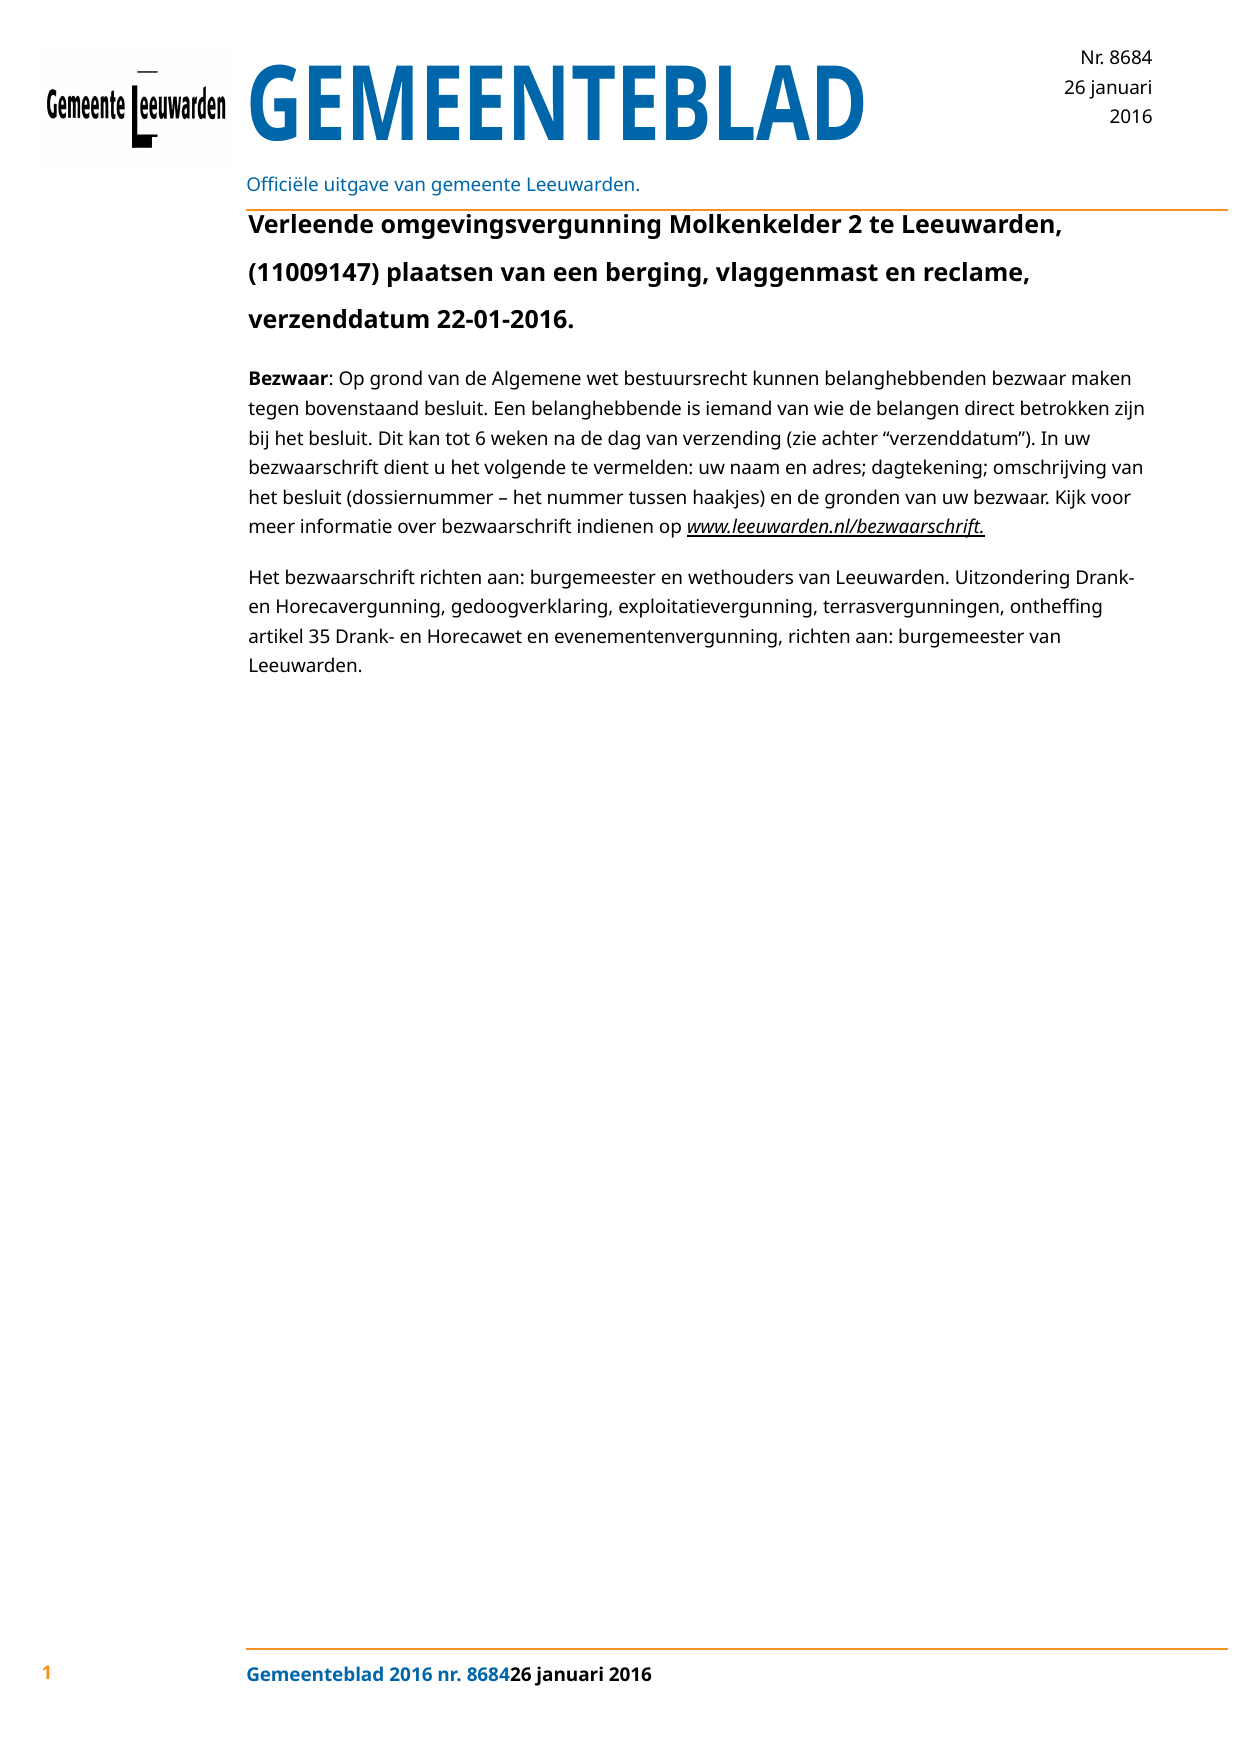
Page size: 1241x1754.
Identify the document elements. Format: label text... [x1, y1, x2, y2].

text Bezwaar: Op grond van de Algemene wet bestuursrecht kunnen belanghebbenden bezwaar maken tegen bovenstaand besluit. Een belanghebbende is iemand van wie de belangen direct betrokken zijn bij het besluit. Dit kan tot 6 weken na de dag van verzending (zie achter “verzenddatum”). In uw bezwaarschrift dient u het volgende te vermelden: uw naam en adres; dagtekening; omschrijving van het besluit (dossiernummer – het nummer tussen haakjes) en de gronden van uw bezwaar. Kijk voor meer informatie over bezwaarschrift indienen op www.leeuwarden.nl/bezwaarschrift. [248, 366, 1152, 539]
text Het bezwaarschrift richten aan: burgemeester en wethouders van Leeuwarden. Uitzondering Drank- en Horecavergunning, gedoogverklaring, exploitatievergunning, terrasvergunningen, ontheffing artikel 35 Drank- en Horecawet en evenementenvergunning, richten aan: burgemeester van Leeuwarden. [248, 564, 1152, 678]
text Verleende omgevingsvergunning Molkenkelder 2 te Leeuwarden, (11009147) plaatsen van een berging, vlaggenmast en reclame, verzenddatum 22-01-2016. [248, 211, 1152, 336]
picture [41, 47, 231, 172]
